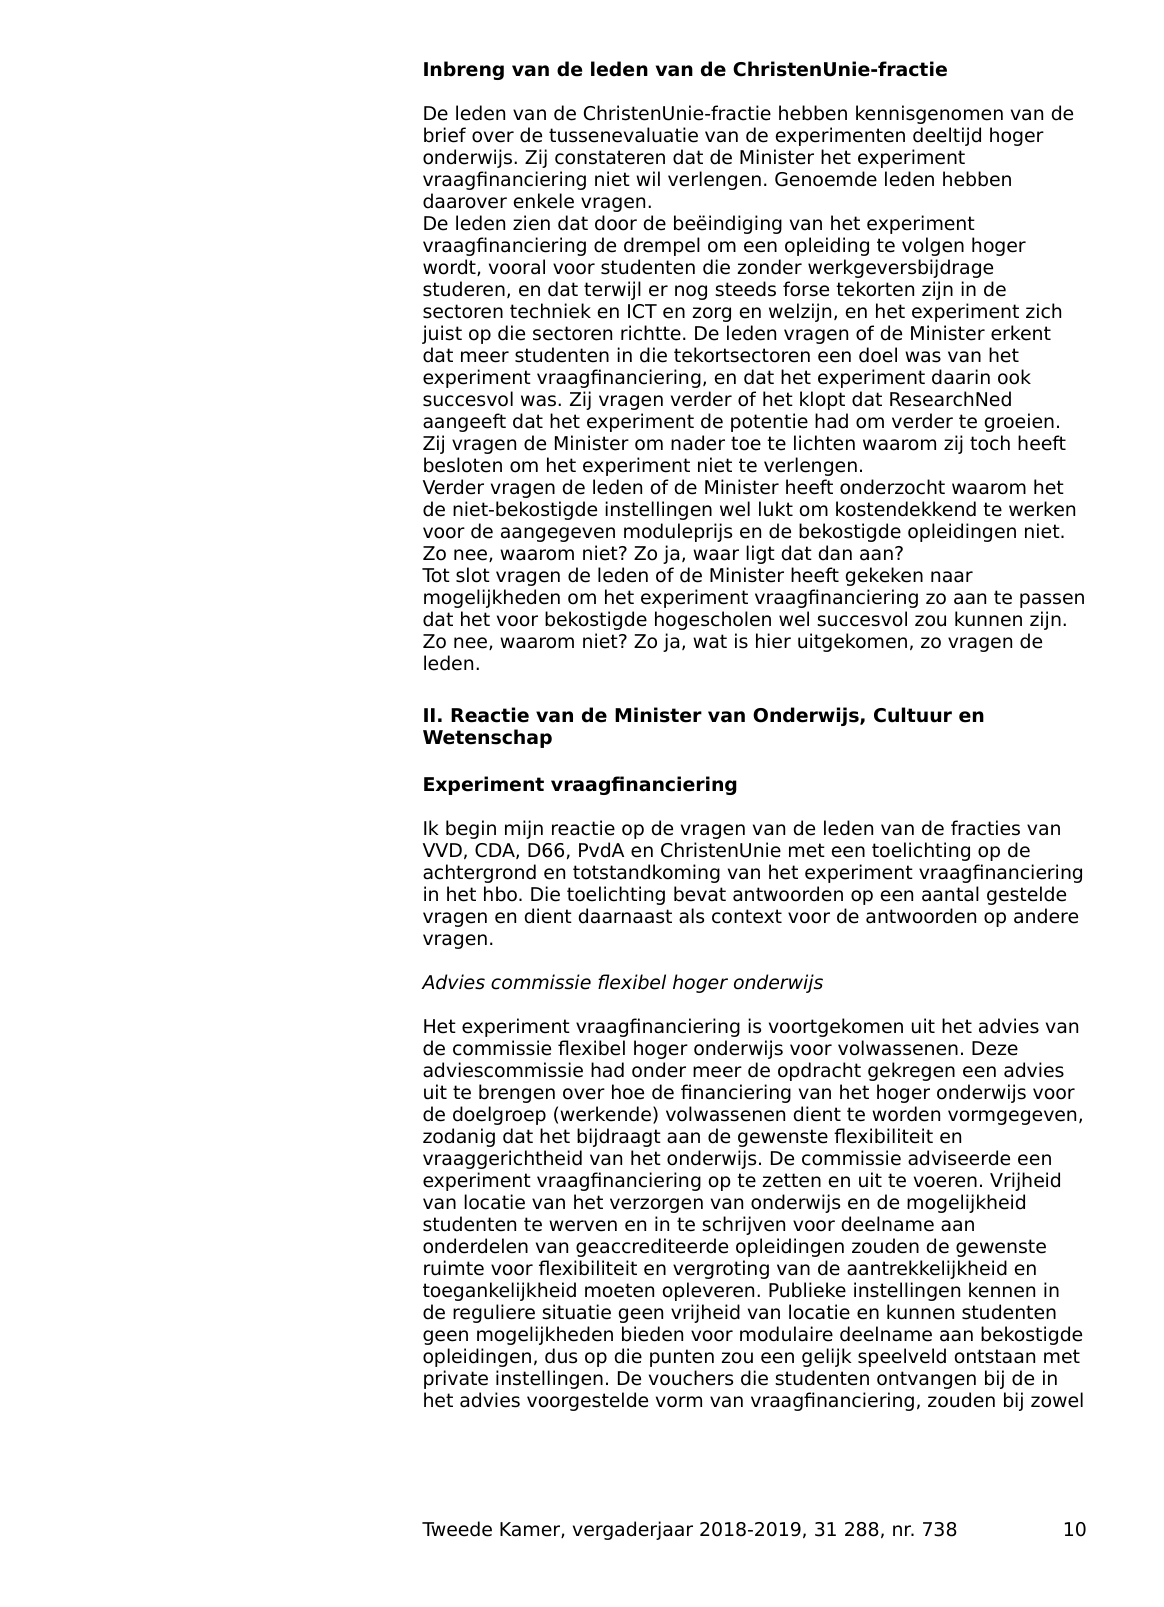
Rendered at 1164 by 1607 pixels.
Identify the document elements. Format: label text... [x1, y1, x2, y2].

text De leden zien dat door de beëindiging van het experiment vraagfinanciering de drempel om een opleiding te volgen hoger wordt, vooral voor studenten die zonder werkgeversbijdrage studeren, en dat terwijl er nog steeds forse tekorten zijn in de sectoren techniek en ICT en zorg en welzijn, en het experiment zich juist op die sectoren richtte. De leden vragen of de Minister erkent dat meer studenten in die tekortsectoren een doel was van het experiment vraagfinanciering, en dat het experiment daarin ook succesvol was. Zij vragen verder of het klopt dat ResearchNed aangeeft dat het experiment de potentie had om verder te groeien. Zij vragen de Minister om nader toe te lichten waarom zij toch heeft besloten om het experiment niet te verlengen. [422, 213, 1087, 477]
subtitle Inbreng van de leden van de ChristenUnie-fractie [422, 59, 1087, 81]
subtitle Experiment vraagfinanciering [422, 774, 1087, 796]
text Verder vragen de leden of de Minister heeft onderzocht waarom het de niet-bekostigde instellingen wel lukt om kostendekkend te werken voor de aangegeven moduleprijs en de bekostigde opleidingen niet. Zo nee, waarom niet? Zo ja, waar ligt dat dan aan? [422, 477, 1087, 565]
text De leden van de ChristenUnie-fractie hebben kennisgenomen van de brief over de tussenevaluatie van de experimenten deeltijd hoger onderwijs. Zij constateren dat de Minister het experiment vraagfinanciering niet wil verlengen. Genoemde leden hebben daarover enkele vragen. [422, 103, 1087, 213]
text Ik begin mijn reactie op de vragen van de leden van de fracties van VVD, CDA, D66, PvdA en ChristenUnie met een toelichting op de achtergrond en totstandkoming van het experiment vraagfinanciering in het hbo. Die toelichting bevat antwoorden op een aantal gestelde vragen en dient daarnaast als context voor de antwoorden op andere vragen. [422, 818, 1087, 950]
text Het experiment vraagfinanciering is voortgekomen uit het advies van de commissie flexibel hoger onderwijs voor volwassenen. Deze adviescommissie had onder meer de opdracht gekregen een advies uit te brengen over hoe de financiering van het hoger onderwijs voor de doelgroep (werkende) volwassenen dient te worden vormgegeven, zodanig dat het bijdraagt aan de gewenste flexibiliteit en vraaggerichtheid van het onderwijs. De commissie adviseerde een experiment vraagfinanciering op te zetten en uit te voeren. Vrijheid van locatie van het verzorgen van onderwijs en de mogelijkheid studenten te werven en in te schrijven voor deelname aan onderdelen van geaccrediteerde opleidingen zouden de gewenste ruimte voor flexibiliteit en vergroting van de aantrekkelijkheid en toegankelijkheid moeten opleveren. Publieke instellingen kennen in de reguliere situatie geen vrijheid van locatie en kunnen studenten geen mogelijkheden bieden voor modulaire deelname aan bekostigde opleidingen, dus op die punten zou een gelijk speelveld ontstaan met private instellingen. De vouchers die studenten ontvangen bij de in het advies voorgestelde vorm van vraagfinanciering, zouden bij zowel [422, 1016, 1087, 1412]
subtitle Advies commissie flexibel hoger onderwijs [422, 972, 1087, 994]
text Tot slot vragen de leden of de Minister heeft gekeken naar mogelijkheden om het experiment vraagfinanciering zo aan te passen dat het voor bekostigde hogescholen wel succesvol zou kunnen zijn. Zo nee, waarom niet? Zo ja, wat is hier uitgekomen, zo vragen de leden. [422, 565, 1087, 675]
subtitle II. Reactie van de Minister van Onderwijs, Cultuur en Wetenschap [422, 705, 1087, 749]
